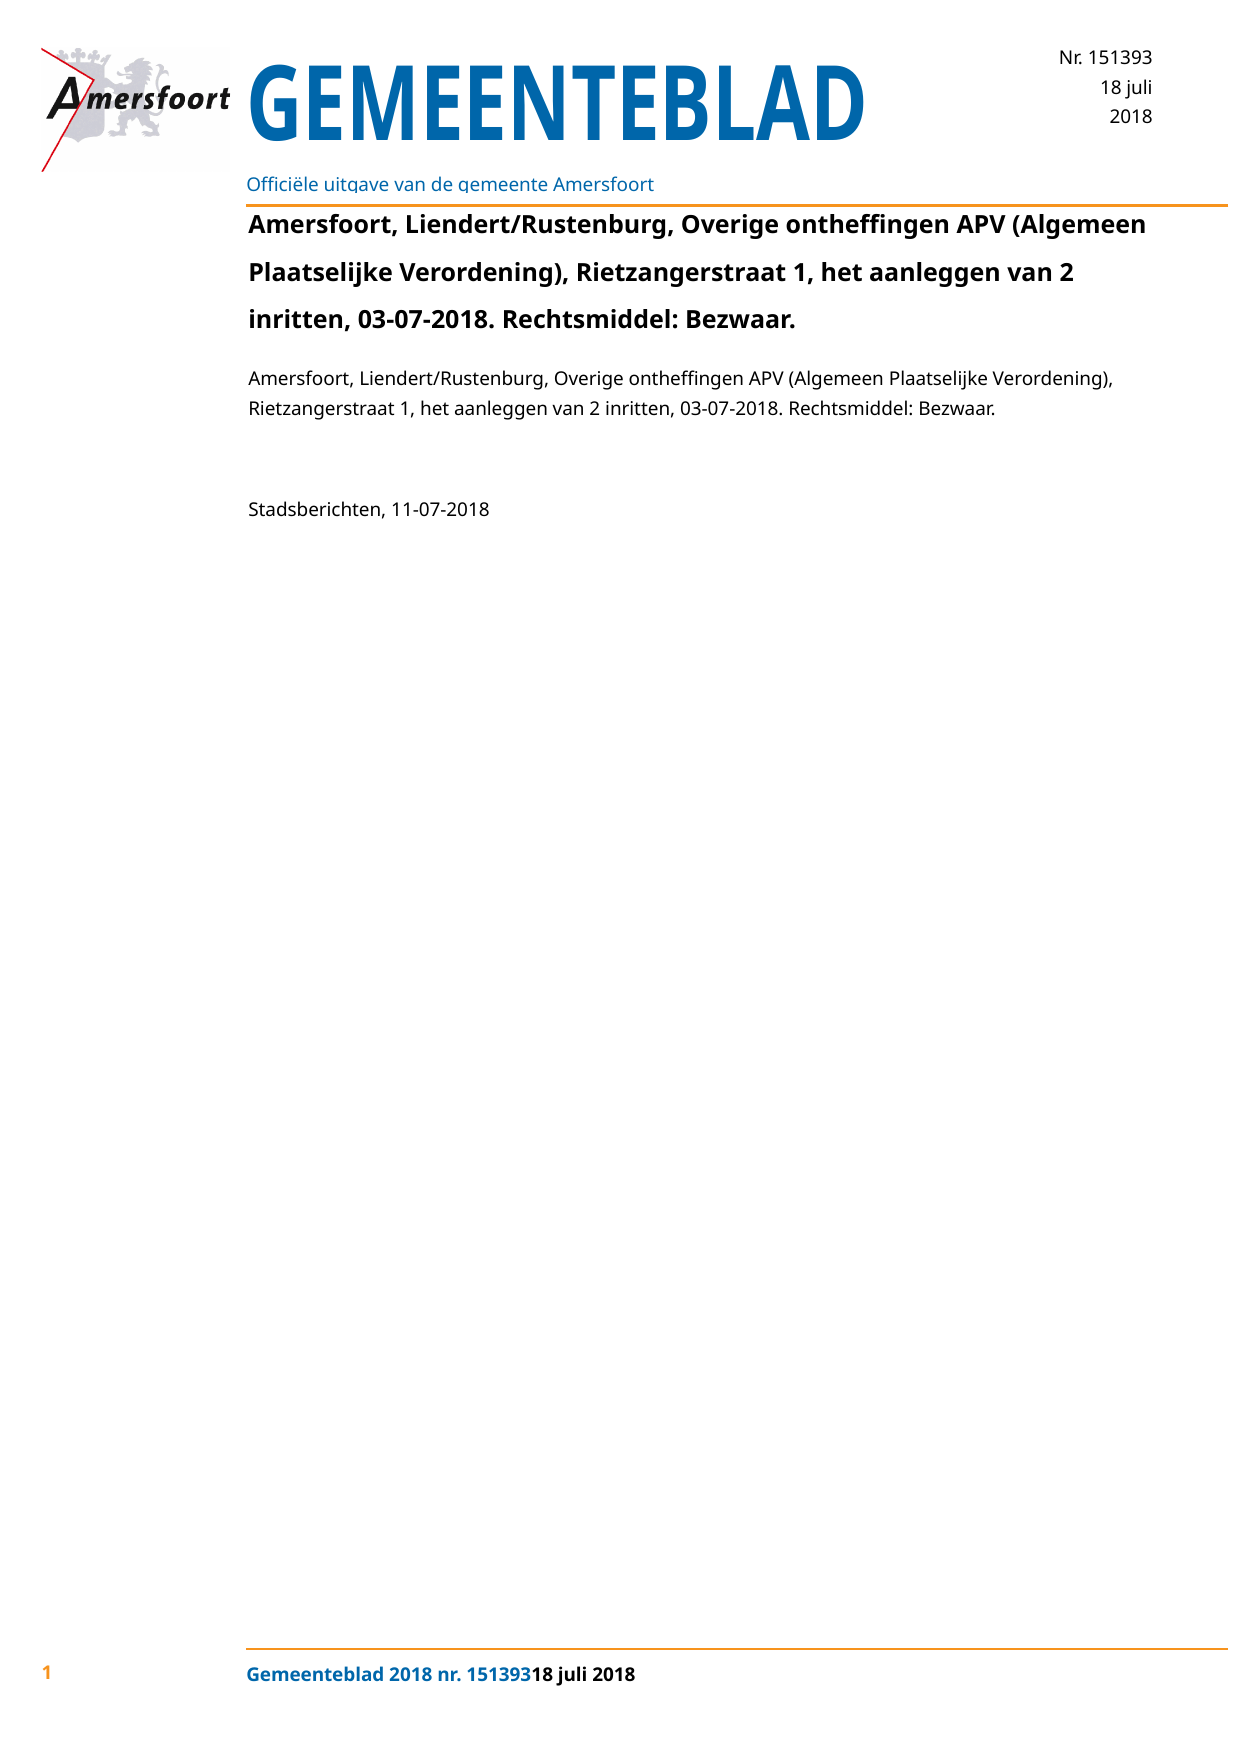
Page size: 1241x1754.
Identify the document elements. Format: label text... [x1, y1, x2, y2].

picture [41, 47, 231, 172]
text Amersfoort, Liendert/Rustenburg, Overige ontheffingen APV (Algemeen Plaatselijke Verordening), Rietzangerstraat 1, het aanleggen van 2 inritten, 03-07-2018. Rechtsmiddel: Bezwaar. [248, 366, 1152, 421]
text Stadsberichten, 11-07-2018 [248, 496, 1152, 522]
text Amersfoort, Liendert/Rustenburg, Overige ontheffingen APV (Algemeen Plaatselijke Verordening), Rietzangerstraat 1, het aanleggen van 2 inritten, 03-07-2018. Rechtsmiddel: Bezwaar. [248, 207, 1152, 336]
